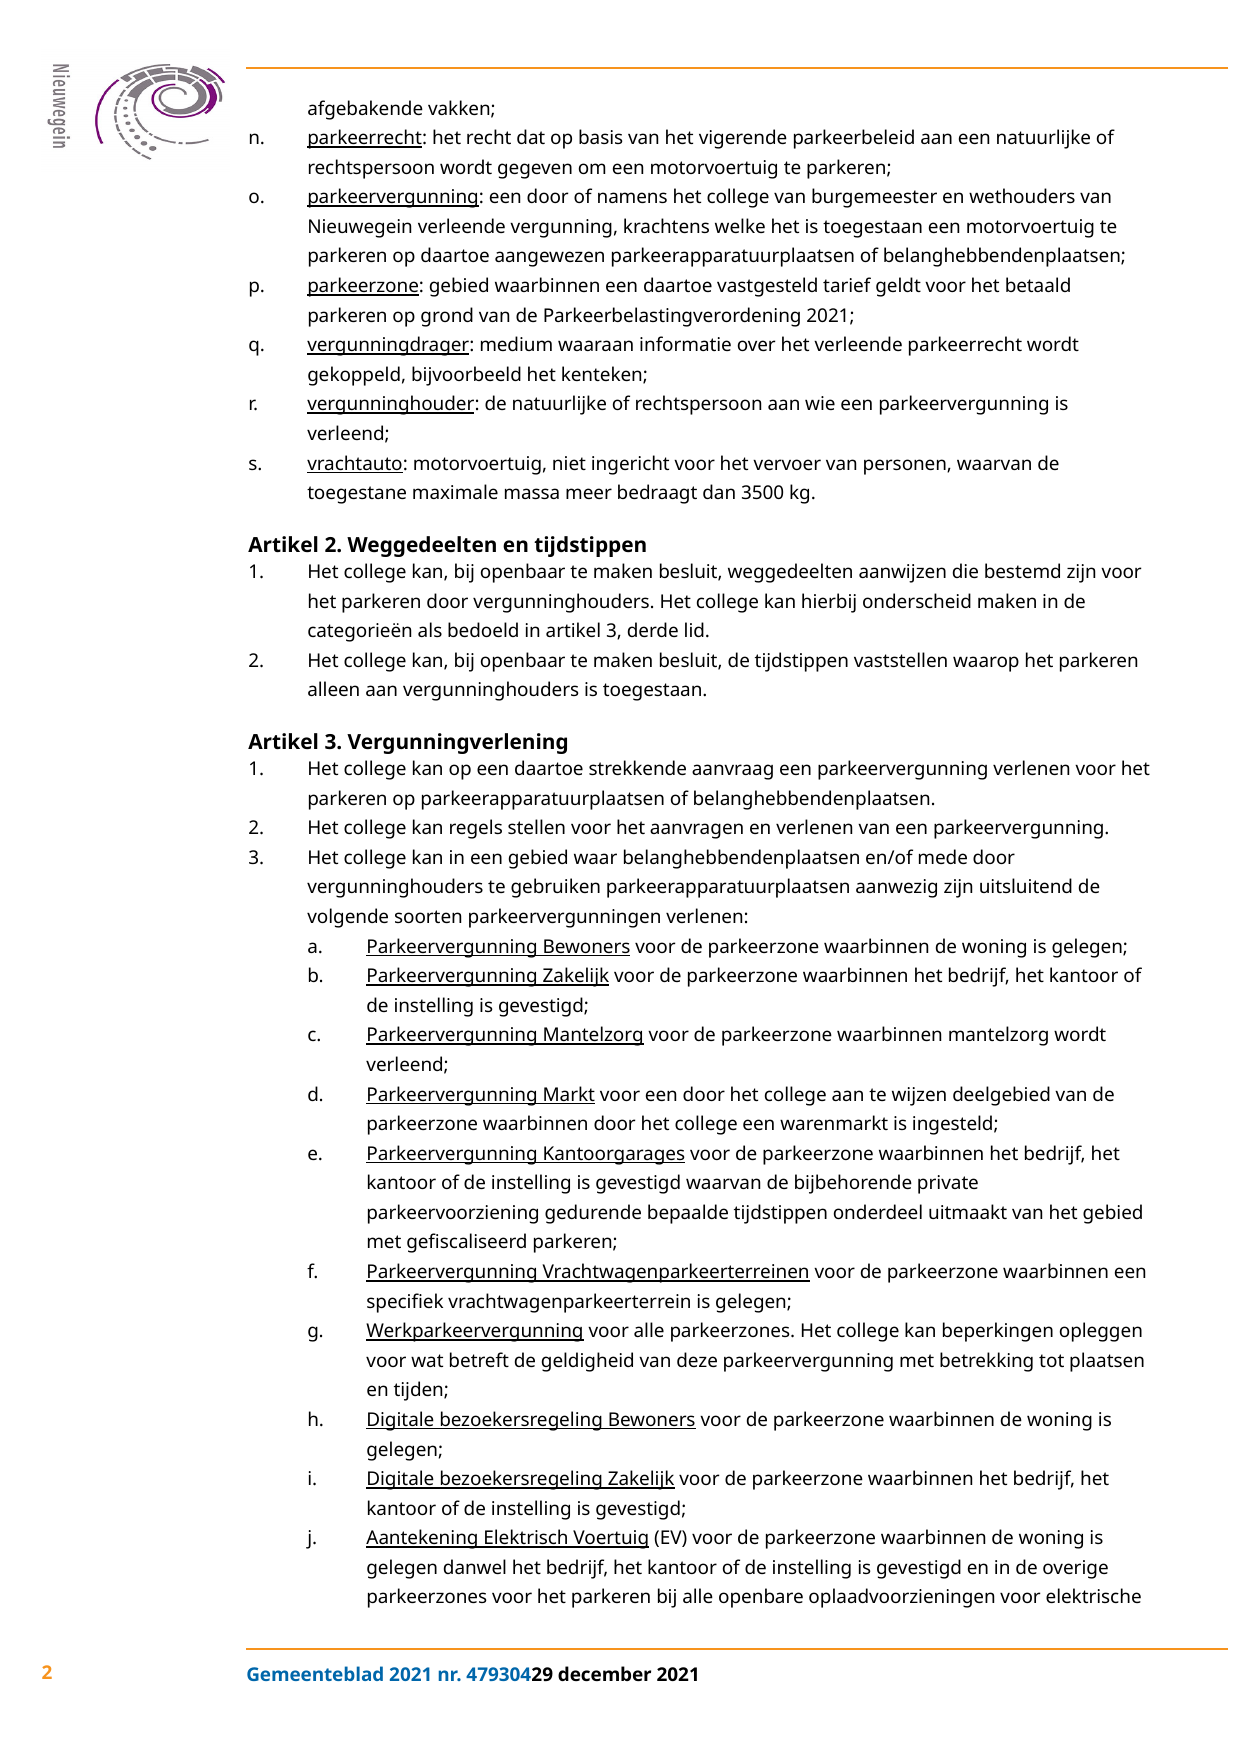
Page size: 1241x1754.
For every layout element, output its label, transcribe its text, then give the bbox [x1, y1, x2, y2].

list Parkeervergunning Zakelijk voor de parkeerzone waarbinnen het bedrijf, het kantoor of de instelling is gevestigd; [307, 962, 1152, 1018]
list Parkeervergunning Mantelzorg voor de parkeerzone waarbinnen mantelzorg wordt verleend; [307, 1022, 1152, 1077]
list vergunningdrager: medium waaraan informatie over het verleende parkeerrecht wordt gekoppeld, bijvoorbeeld het kenteken; [248, 331, 1152, 387]
list Parkeervergunning Bewoners voor de parkeerzone waarbinnen de woning is gelegen; [307, 933, 1152, 959]
text Artikel 3. Vergunningverlening [248, 727, 1152, 755]
list Parkeervergunning Vrachtwagenparkeerterreinen voor de parkeerzone waarbinnen een specifiek vrachtwagenparkeerterrein is gelegen; [307, 1258, 1152, 1314]
list Het college kan op een daartoe strekkende aanvraag een parkeervergunning verlenen voor het parkeren op parkeerapparatuurplaatsen of belanghebbendenplaatsen. [248, 755, 1152, 811]
list Werkparkeervergunning voor alle parkeerzones. Het college kan beperkingen opleggen voor wat betreft de geldigheid van deze parkeervergunning met betrekking tot plaatsen en tijden; [307, 1317, 1152, 1402]
list parkeerrecht: het recht dat op basis van het vigerende parkeerbeleid aan een natuurlijke of rechtspersoon wordt gegeven om een motorvoertuig te parkeren; [248, 124, 1152, 180]
list Aantekening Elektrisch Voertuig (EV) voor de parkeerzone waarbinnen de woning is gelegen danwel het bedrijf, het kantoor of de instelling is gevestigd en in de overige parkeerzones voor het parkeren bij alle openbare oplaadvoorzieningen voor elektrische [307, 1524, 1152, 1609]
text Artikel 2. Weggedeelten en tijdstippen [248, 530, 1152, 558]
list Het college kan, bij openbaar te maken besluit, weggedeelten aanwijzen die bestemd zijn voor het parkeren door vergunninghouders. Het college kan hierbij onderscheid maken in de categorieën als bedoeld in artikel 3, derde lid. [248, 558, 1152, 643]
list vergunninghouder: de natuurlijke of rechtspersoon aan wie een parkeervergunning is verleend; [248, 391, 1152, 446]
list Parkeervergunning Markt voor een door het college aan te wijzen deelgebied van de parkeerzone waarbinnen door het college een warenmarkt is ingesteld; [307, 1081, 1152, 1136]
list vrachtauto: motorvoertuig, niet ingericht voor het vervoer van personen, waarvan de toegestane maximale massa meer bedraagt dan 3500 kg. [248, 450, 1152, 505]
list Het college kan in een gebied waar belanghebbendenplaatsen en/of mede door vergunninghouders te gebruiken parkeerapparatuurplaatsen aanwezig zijn uitsluitend de volgende soorten parkeervergunningen verlenen: [248, 844, 1152, 929]
picture [41, 47, 231, 172]
list Het college kan regels stellen voor het aanvragen en verlenen van een parkeervergunning. [248, 814, 1152, 840]
list afgebakende vakken; [248, 95, 1152, 121]
list parkeervergunning: een door of namens het college van burgemeester en wethouders van Nieuwegein verleende vergunning, krachtens welke het is toegestaan een motorvoertuig te parkeren op daartoe aangewezen parkeerapparatuurplaatsen of belanghebbendenplaatsen; [248, 183, 1152, 268]
list Het college kan, bij openbaar te maken besluit, de tijdstippen vaststellen waarop het parkeren alleen aan vergunninghouders is toegestaan. [248, 647, 1152, 702]
list Parkeervergunning Kantoorgarages voor de parkeerzone waarbinnen het bedrijf, het kantoor of de instelling is gevestigd waarvan de bijbehorende private parkeervoorziening gedurende bepaalde tijdstippen onderdeel uitmaakt van het gebied met gefiscaliseerd parkeren; [307, 1140, 1152, 1254]
list Digitale bezoekersregeling Bewoners voor de parkeerzone waarbinnen de woning is gelegen; [307, 1406, 1152, 1462]
list parkeerzone: gebied waarbinnen een daartoe vastgesteld tarief geldt voor het betaald parkeren op grond van de Parkeerbelastingverordening 2021; [248, 272, 1152, 328]
list Digitale bezoekersregeling Zakelijk voor de parkeerzone waarbinnen het bedrijf, het kantoor of de instelling is gevestigd; [307, 1465, 1152, 1521]
